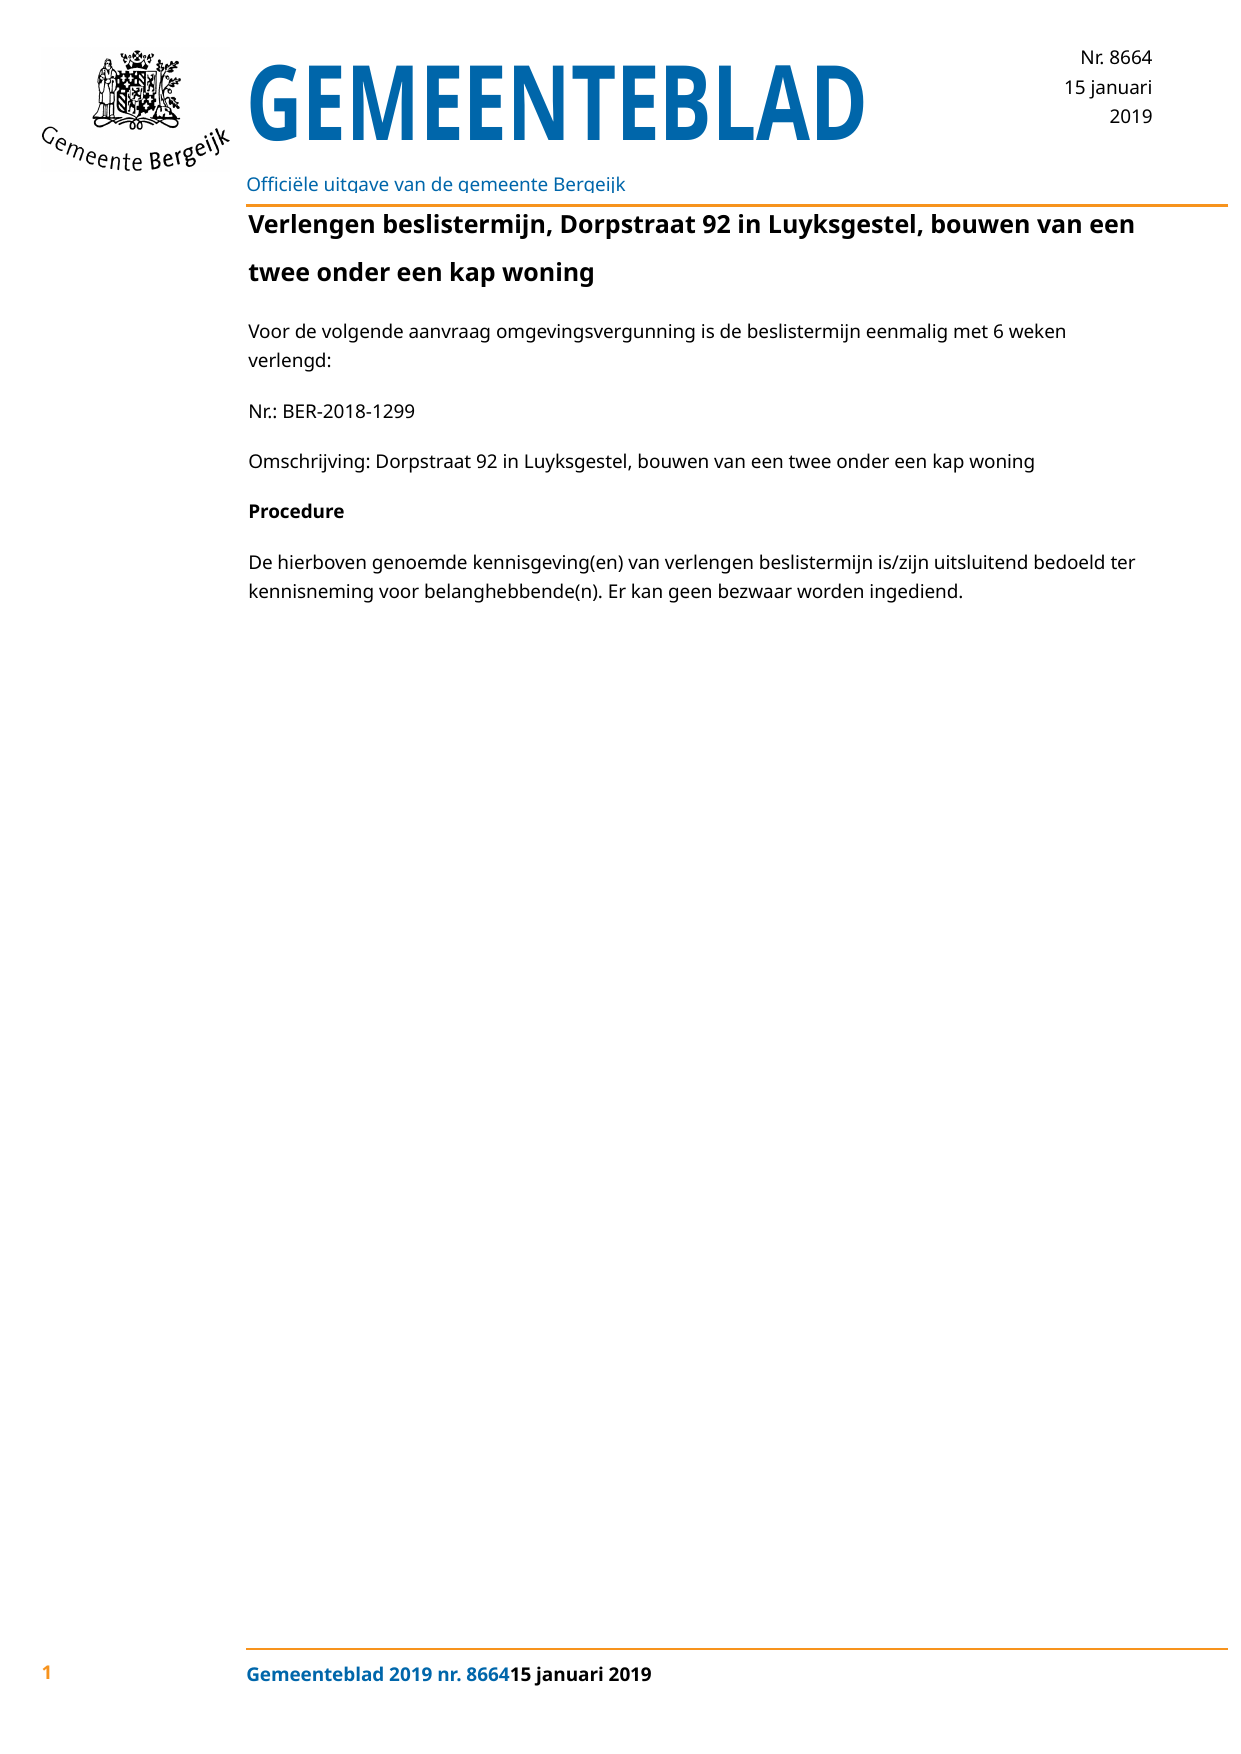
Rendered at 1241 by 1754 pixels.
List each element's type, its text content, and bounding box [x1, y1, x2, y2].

picture [41, 47, 231, 172]
text Nr.: BER-2018-1299 [248, 398, 1152, 424]
text Verlengen beslistermijn, Dorpstraat 92 in Luyksgestel, bouwen van een twee onder een kap woning [248, 207, 1152, 288]
text Voor de volgende aanvraag omgevingsvergunning is de beslistermijn eenmalig met 6 weken verlengd: [248, 318, 1152, 373]
text Procedure [248, 499, 1152, 524]
text De hierboven genoemde kennisgeving(en) van verlengen beslistermijn is/zijn uitsluitend bedoeld ter kennisneming voor belanghebbende(n). Er kan geen bezwaar worden ingediend. [248, 549, 1152, 604]
text Omschrijving: Dorpstraat 92 in Luyksgestel, bouwen van een twee onder een kap woning [248, 448, 1152, 474]
